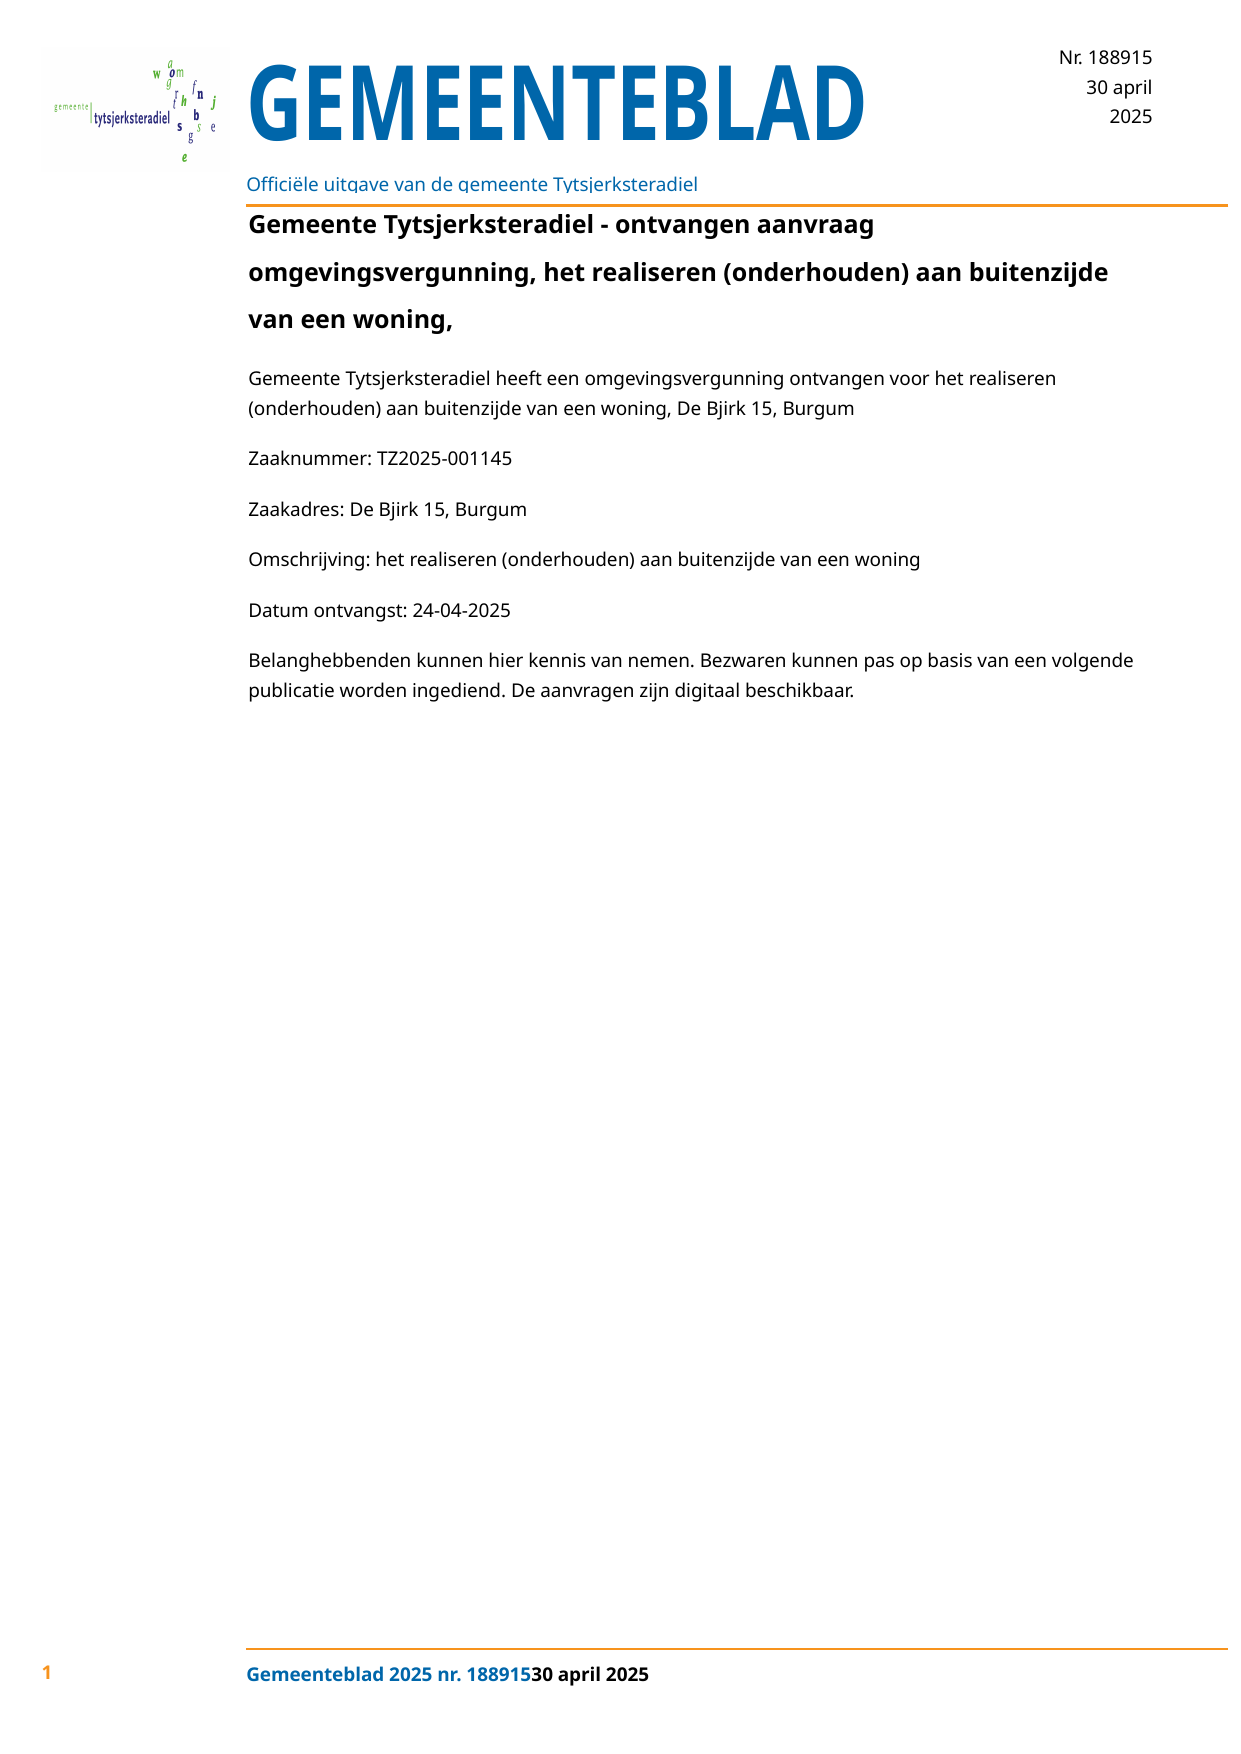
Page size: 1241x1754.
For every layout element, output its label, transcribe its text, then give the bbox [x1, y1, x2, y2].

text Gemeente Tytsjerksteradiel heeft een omgevingsvergunning ontvangen voor het realiseren (onderhouden) aan buitenzijde van een woning, De Bjirk 15, Burgum [248, 366, 1152, 421]
picture [41, 47, 231, 172]
text Zaakadres: De Bjirk 15, Burgum [248, 496, 1152, 522]
text Zaaknummer: TZ2025-001145 [248, 446, 1152, 471]
text Gemeente Tytsjerksteradiel - ontvangen aanvraag omgevingsvergunning, het realiseren (onderhouden) aan buitenzijde van een woning, [248, 207, 1152, 336]
text Omschrijving: het realiseren (onderhouden) aan buitenzijde van een woning [248, 546, 1152, 572]
text Datum ontvangst: 24-04-2025 [248, 597, 1152, 622]
text Belanghebbenden kunnen hier kennis van nemen. Bezwaren kunnen pas op basis van een volgende publicatie worden ingediend. De aanvragen zijn digitaal beschikbaar. [248, 647, 1152, 702]
